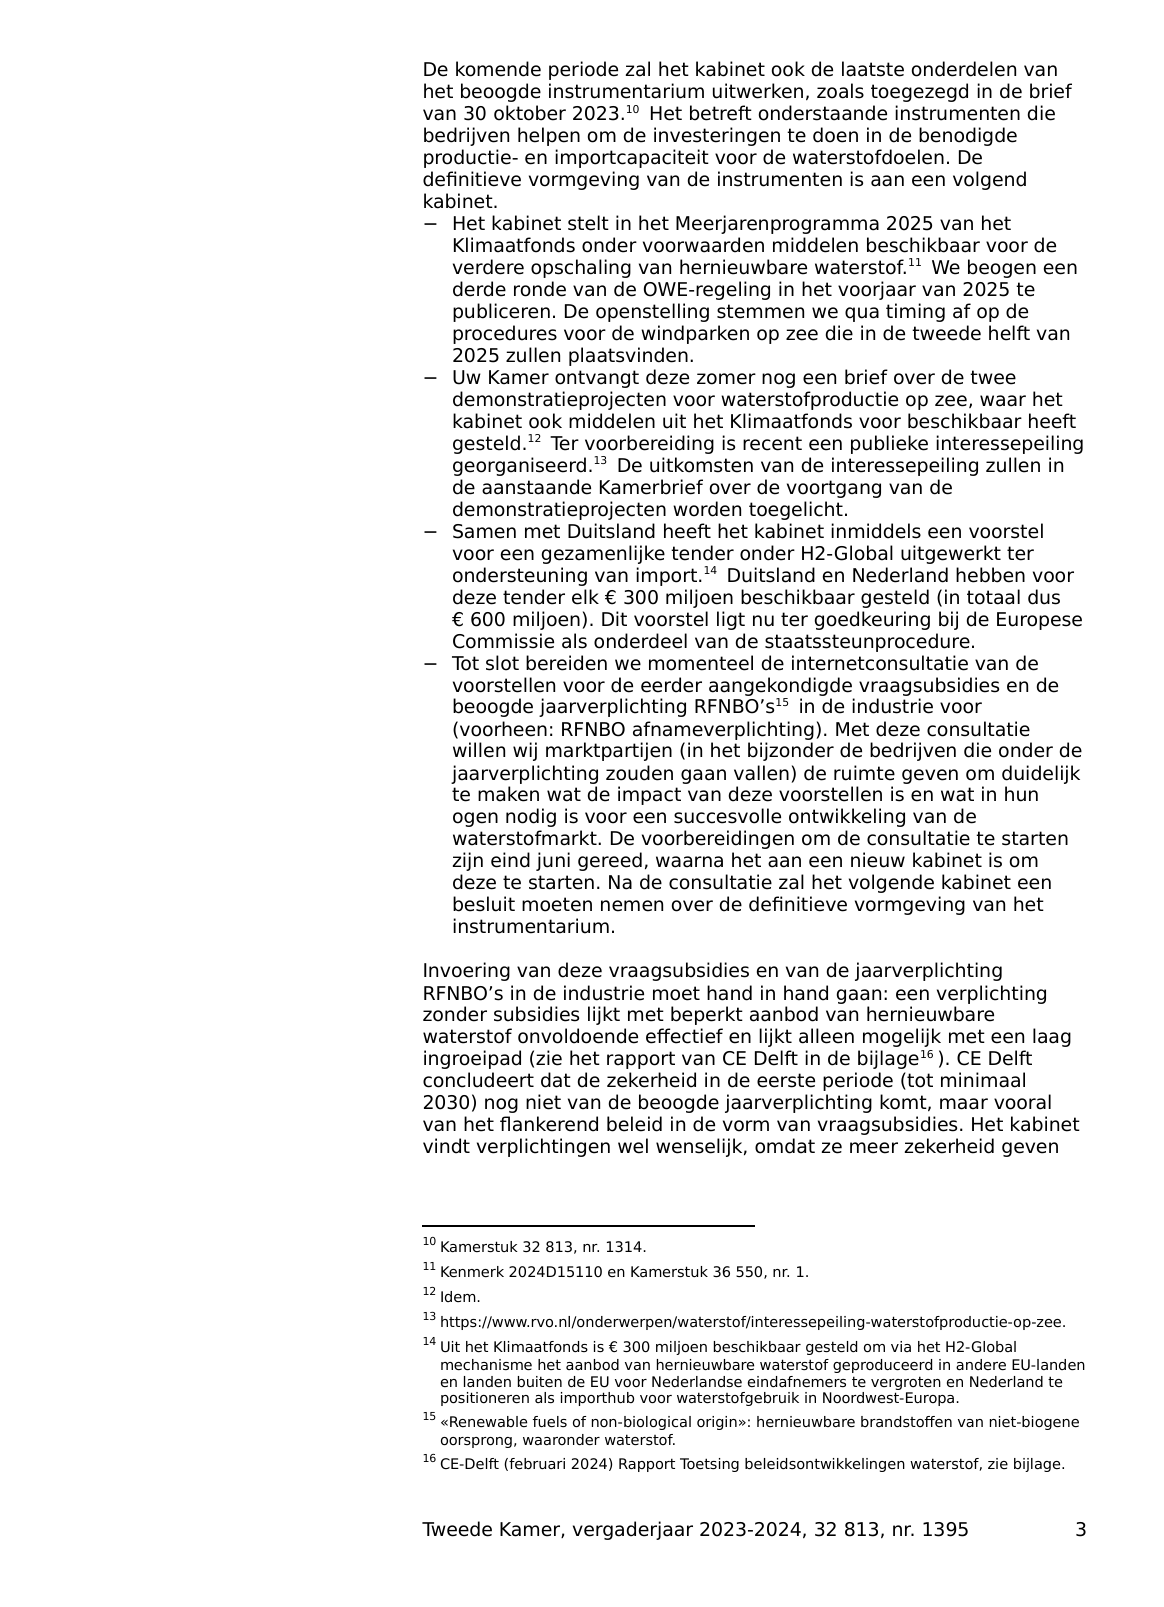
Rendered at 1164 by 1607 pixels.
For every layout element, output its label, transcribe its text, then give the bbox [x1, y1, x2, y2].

text − Samen met Duitsland heeft het kabinet inmiddels een voorstel voor een gezamenlijke tender onder H2-Global uitgewerkt ter ondersteuning van import. Duitsland en Nederland hebben voor deze tender elk € 300 miljoen beschikbaar gesteld (in totaal dus € 600 miljoen). Dit voorstel ligt nu ter goedkeuring bij de Europese Commissie als onderdeel van de staatssteunprocedure. [422, 521, 1087, 652]
text De komende periode zal het kabinet ook de laatste onderdelen van het beoogde instrumentarium uitwerken, zoals toegezegd in de brief van 30 oktober 2023. Het betreft onderstaande instrumenten die bedrijven helpen om de investeringen te doen in de benodigde productie- en importcapaciteit voor de waterstofdoelen. De definitieve vormgeving van de instrumenten is aan een volgend kabinet. [422, 59, 1087, 213]
text Idem. [422, 1285, 1087, 1307]
text − Het kabinet stelt in het Meerjarenprogramma 2025 van het Klimaatfonds onder voorwaarden middelen beschikbaar voor de verdere opschaling van hernieuwbare waterstof. We beogen een derde ronde van de OWE-regeling in het voorjaar van 2025 te publiceren. De openstelling stemmen we qua timing af op de procedures voor de windparken op zee die in de tweede helft van 2025 zullen plaatsvinden. [422, 213, 1087, 367]
text «Renewable fuels of non-biological origin»: hernieuwbare brandstoffen van niet-biogene oorsprong, waaronder waterstof. [422, 1410, 1087, 1449]
text Kenmerk 2024D15110 en Kamerstuk 36 550, nr. 1. [422, 1260, 1087, 1282]
text https://www.rvo.nl/onderwerpen/waterstof/interessepeiling-waterstofproductie-op-zee. [422, 1310, 1087, 1332]
text − Uw Kamer ontvangt deze zomer nog een brief over de twee demonstratieprojecten voor waterstofproductie op zee, waar het kabinet ook middelen uit het Klimaatfonds voor beschikbaar heeft gesteld. Ter voorbereiding is recent een publieke interessepeiling georganiseerd. De uitkomsten van de interessepeiling zullen in de aanstaande Kamerbrief over de voortgang van de demonstratieprojecten worden toegelicht. [422, 367, 1087, 521]
text Invoering van deze vraagsubsidies en van de jaarverplichting RFNBO’s in de industrie moet hand in hand gaan: een verplichting zonder subsidies lijkt met beperkt aanbod van hernieuwbare waterstof onvoldoende effectief en lijkt alleen mogelijk met een laag ingroeipad (zie het rapport van CE Delft in de bijlage). CE Delft concludeert dat de zekerheid in de eerste periode (tot minimaal 2030) nog niet van de beoogde jaarverplichting komt, maar vooral van het flankerend beleid in de vorm van vraagsubsidies. Het kabinet vindt verplichtingen wel wenselijk, omdat ze meer zekerheid geven [422, 960, 1087, 1158]
text − Tot slot bereiden we momenteel de internetconsultatie van de voorstellen voor de eerder aangekondigde vraagsubsidies en de beoogde jaarverplichting RFNBO’s in de industrie voor (voorheen: RFNBO afnameverplichting). Met deze consultatie willen wij marktpartijen (in het bijzonder de bedrijven die onder de jaarverplichting zouden gaan vallen) de ruimte geven om duidelijk te maken wat de impact van deze voorstellen is en wat in hun ogen nodig is voor een succesvolle ontwikkeling van de waterstofmarkt. De voorbereidingen om de consultatie te starten zijn eind juni gereed, waarna het aan een nieuw kabinet is om deze te starten. Na de consultatie zal het volgende kabinet een besluit moeten nemen over de definitieve vormgeving van het instrumentarium. [422, 652, 1087, 938]
text Uit het Klimaatfonds is € 300 miljoen beschikbaar gesteld om via het H2-Global mechanisme het aanbod van hernieuwbare waterstof geproduceerd in andere EU-landen en landen buiten de EU voor Nederlandse eindafnemers te vergroten en Nederland te positioneren als importhub voor waterstofgebruik in Noordwest-Europa. [422, 1335, 1087, 1407]
text Kamerstuk 32 813, nr. 1314. [422, 1235, 1087, 1257]
text CE-Delft (februari 2024) Rapport Toetsing beleidsontwikkelingen waterstof, zie bijlage. [422, 1452, 1087, 1474]
